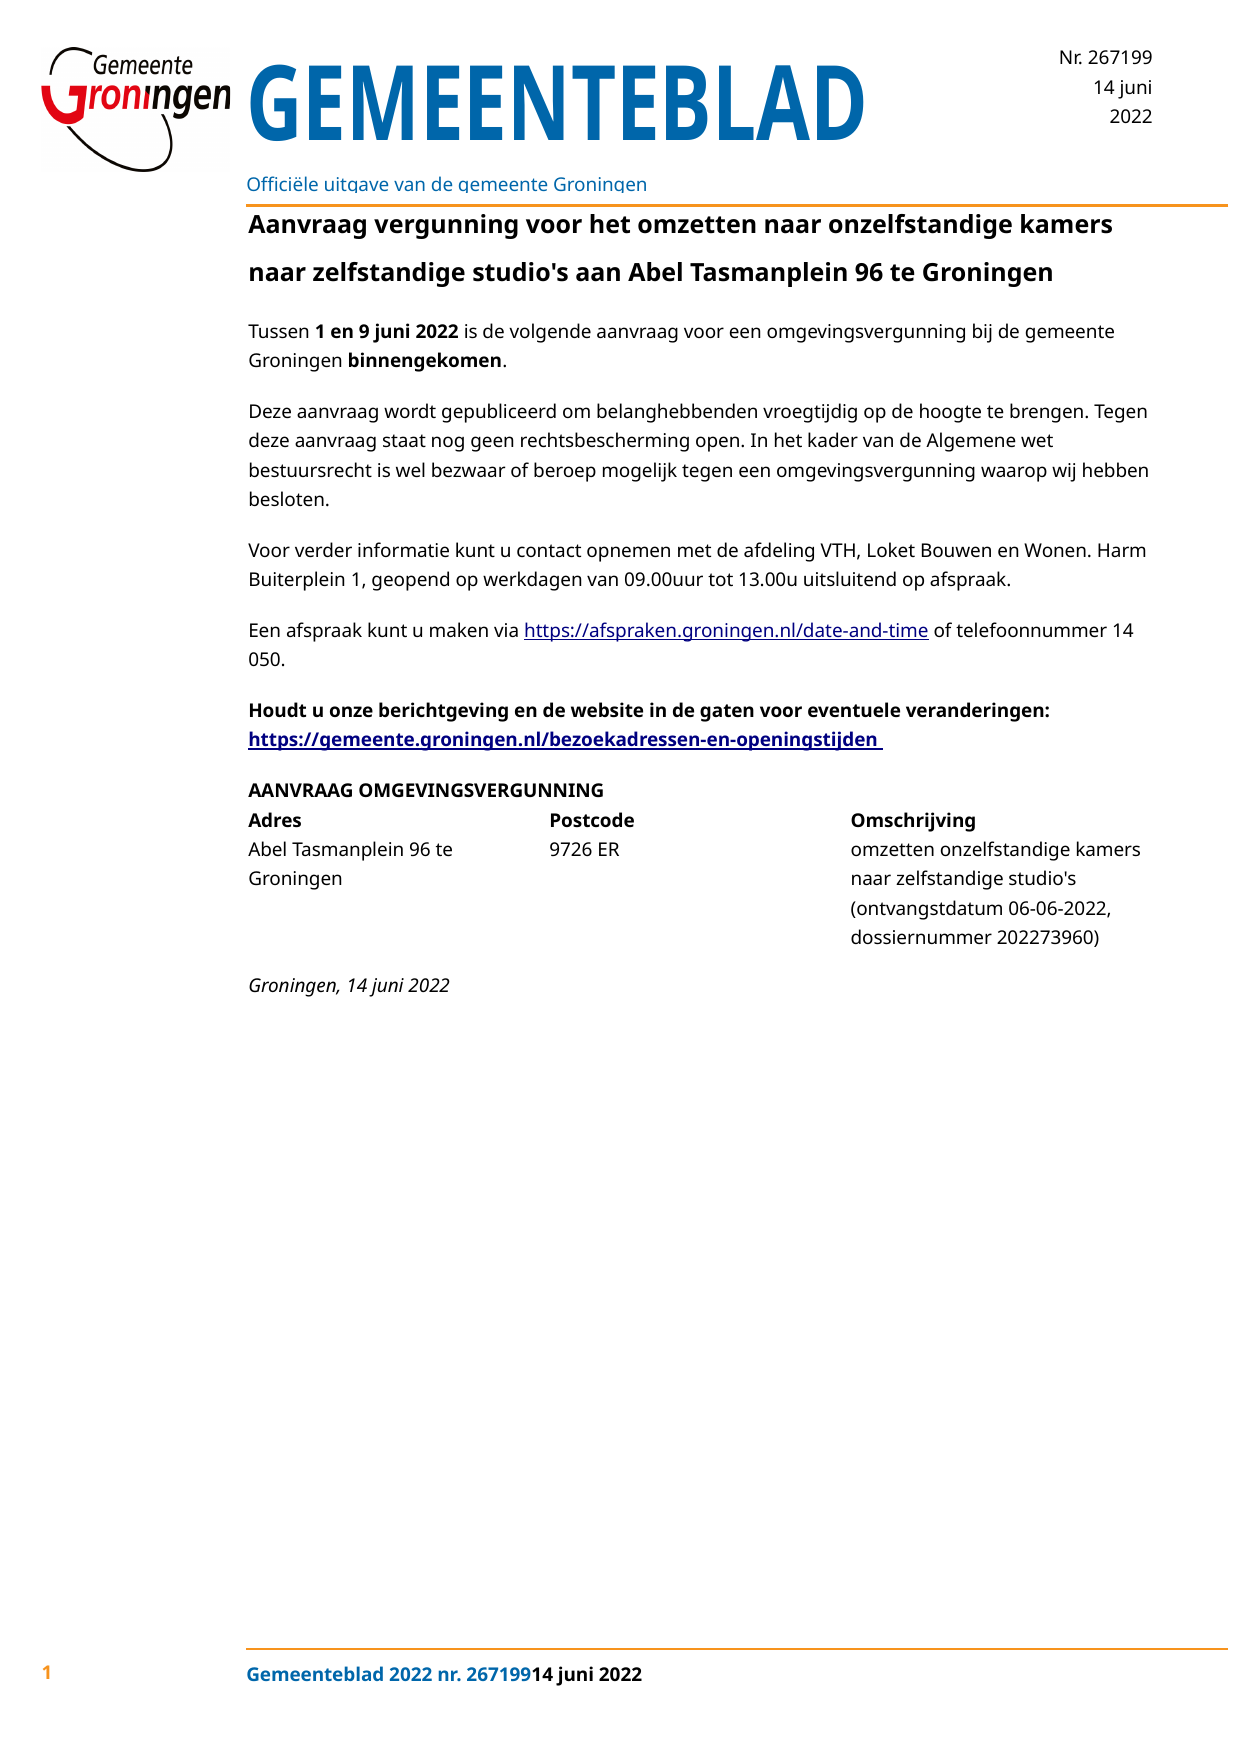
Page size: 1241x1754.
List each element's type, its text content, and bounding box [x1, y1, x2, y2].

table_header omzetten onzelfstandige kamers naar zelfstandige studio's (ontvangstdatum 06-06-2022, dossiernummer 202273960) [850, 836, 1152, 950]
text Deze aanvraag wordt gepubliceerd om belanghebbenden vroegtijdig op de hoogte te brengen. Tegen deze aanvraag staat nog geen rechtsbescherming open. In het kader van de Algemene wet bestuursrecht is wel bezwaar of beroep mogelijk tegen een omgevingsvergunning waarop wij hebben besloten. [248, 398, 1152, 512]
text AANVRAAG OMGEVINGSVERGUNNING [248, 777, 1152, 803]
table_header Omschrijving [850, 807, 1152, 832]
text Houdt u onze berichtgeving en de website in de gaten voor eventuele veranderingen: https://gemeente.groningen.nl/bezoekadressen-en-openingstijden [248, 697, 1152, 752]
picture [41, 47, 231, 172]
table_header Postcode [549, 807, 850, 832]
text Aanvraag vergunning voor het omzetten naar onzelfstandige kamers naar zelfstandige studio's aan Abel Tasmanplein 96 te Groningen [248, 207, 1152, 288]
text Voor verder informatie kunt u contact opnemen met de afdeling VTH, Loket Bouwen en Wonen. Harm Buiterplein 1, geopend op werkdagen van 09.00uur tot 13.00u uitsluitend op afspraak. [248, 537, 1152, 592]
table_header Abel Tasmanplein 96 te Groningen [248, 836, 549, 950]
table_header 9726 ER [549, 836, 850, 950]
table_header Adres [248, 807, 549, 832]
text Groningen, 14 juni 2022 [248, 972, 1152, 997]
text Tussen 1 en 9 juni 2022 is de volgende aanvraag voor een omgevingsvergunning bij de gemeente Groningen binnengekomen. [248, 318, 1152, 373]
text Een afspraak kunt u maken via https://afspraken.groningen.nl/date-and-time of telefoonnummer 14 050. [248, 617, 1152, 672]
